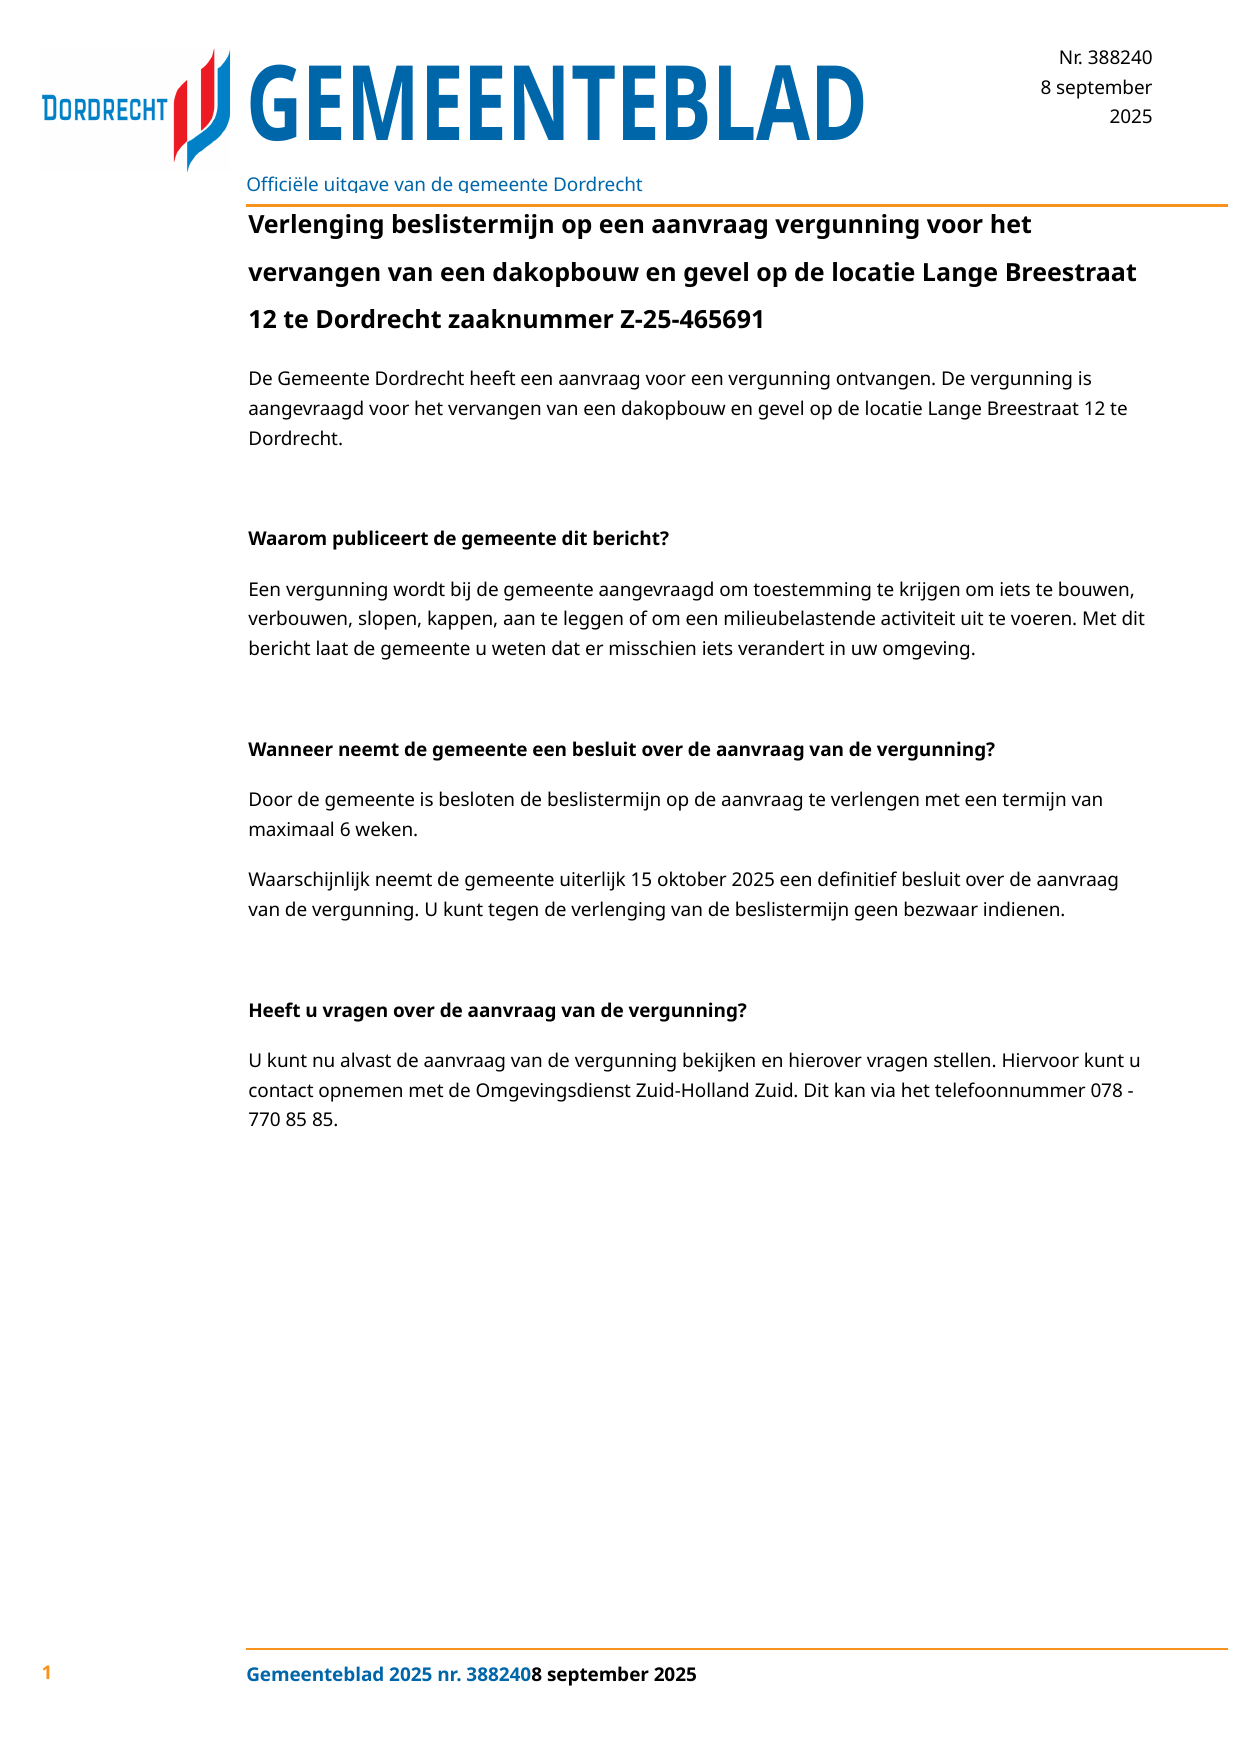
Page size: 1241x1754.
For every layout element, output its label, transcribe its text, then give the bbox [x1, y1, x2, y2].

text Waarom publiceert de gemeente dit bericht? [248, 526, 1152, 551]
text De Gemeente Dordrecht heeft een aanvraag voor een vergunning ontvangen. De vergunning is aangevraagd voor het vervangen van een dakopbouw en gevel op de locatie Lange Breestraat 12 te Dordrecht. [248, 366, 1152, 450]
text U kunt nu alvast de aanvraag van de vergunning bekijken en hierover vragen stellen. Hiervoor kunt u contact opnemen met de Omgevingsdienst Zuid-Holland Zuid. Dit kan via het telefoonnummer 078 - 770 85 85. [248, 1047, 1152, 1132]
text Een vergunning wordt bij de gemeente aangevraagd om toestemming te krijgen om iets te bouwen, verbouwen, slopen, kappen, aan te leggen of om een milieubelastende activiteit uit te voeren. Met dit bericht laat de gemeente u weten dat er misschien iets verandert in uw omgeving. [248, 576, 1152, 661]
text Wanneer neemt de gemeente een besluit over de aanvraag van de vergunning? [248, 736, 1152, 762]
text Heeft u vragen over de aanvraag van de vergunning? [248, 997, 1152, 1022]
text Waarschijnlijk neemt de gemeente uiterlijk 15 oktober 2025 een definitief besluit over de aanvraag van de vergunning. U kunt tegen de verlenging van de beslistermijn geen bezwaar indienen. [248, 866, 1152, 922]
text Door de gemeente is besloten de beslistermijn op de aanvraag te verlengen met een termijn van maximaal 6 weken. [248, 786, 1152, 842]
text Verlenging beslistermijn op een aanvraag vergunning voor het vervangen van een dakopbouw en gevel op de locatie Lange Breestraat 12 te Dordrecht zaaknummer Z-25-465691 [248, 207, 1152, 336]
picture [41, 47, 231, 172]
